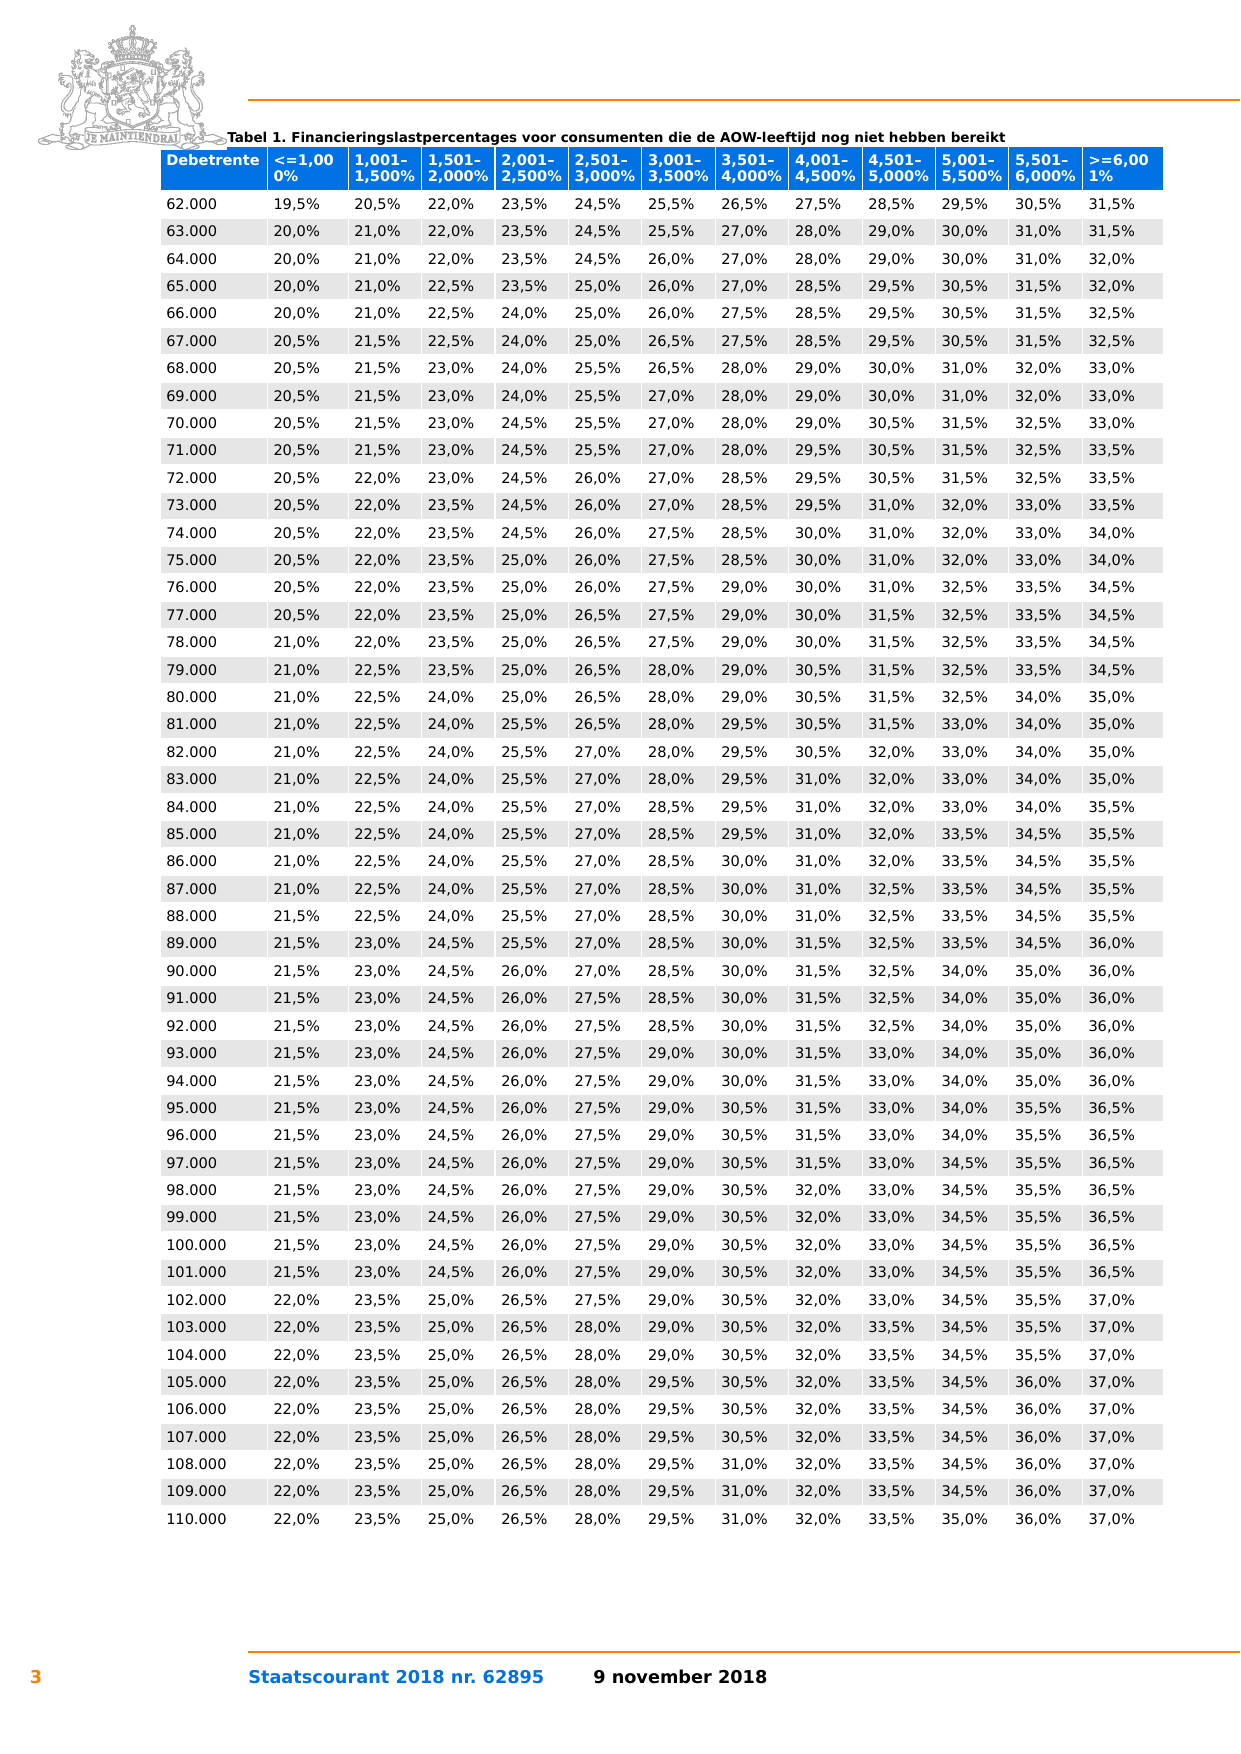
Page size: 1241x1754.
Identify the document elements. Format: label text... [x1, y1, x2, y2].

table_cell 25,0% [422, 1287, 494, 1313]
table_cell 31,0% [716, 1506, 788, 1532]
table_cell 37,0% [1083, 1287, 1163, 1313]
table_cell 30,5% [936, 273, 1008, 299]
table_cell 33,5% [936, 903, 1008, 930]
table_cell 21,5% [349, 410, 421, 437]
table_cell 34,0% [1083, 520, 1163, 546]
table_cell 20,5% [349, 191, 421, 217]
table_cell 28,0% [789, 246, 862, 272]
table_cell 26,0% [642, 246, 715, 272]
table_cell 26,5% [496, 1342, 568, 1368]
table_cell 31,5% [789, 958, 862, 984]
table_cell 36,0% [1009, 1369, 1082, 1395]
table_cell 22,0% [268, 1342, 348, 1368]
table_cell 24,5% [422, 1123, 494, 1149]
table_cell 27,0% [569, 958, 641, 984]
table_cell 26,0% [642, 301, 715, 327]
table_cell 29,0% [716, 629, 788, 656]
table_cell 5,001–5,500% [936, 147, 1008, 190]
table_cell 26,5% [569, 602, 641, 628]
table_cell 28,0% [716, 383, 788, 409]
table_cell 78.000 [161, 629, 267, 656]
table_cell 21,5% [349, 328, 421, 354]
table_cell 100.000 [161, 1232, 267, 1258]
table_cell 36,0% [1083, 1068, 1163, 1094]
table_cell 29,5% [936, 191, 1008, 217]
table_cell 29,5% [789, 438, 862, 464]
table_cell <=1,000% [268, 147, 348, 190]
table_cell 29,0% [642, 1314, 715, 1341]
table_cell 33,5% [1009, 629, 1082, 656]
table_cell 30,0% [716, 958, 788, 984]
table_cell 30,5% [863, 410, 935, 437]
table_cell 27,5% [642, 575, 715, 601]
table_cell 22,0% [349, 465, 421, 491]
table_cell 30,5% [716, 1396, 788, 1423]
table_cell 99.000 [161, 1205, 267, 1231]
table_cell 23,0% [422, 410, 494, 437]
table_cell 32,5% [863, 931, 935, 957]
table_cell 27,5% [569, 1260, 641, 1286]
table_cell 33,5% [863, 1424, 935, 1450]
table_cell 32,0% [1083, 246, 1163, 272]
table_cell 23,0% [422, 355, 494, 382]
table_cell 76.000 [161, 575, 267, 601]
table_cell 31,5% [1083, 219, 1163, 245]
table_cell 26,5% [569, 712, 641, 738]
table_cell 32,5% [1083, 301, 1163, 327]
table_cell 36,5% [1083, 1123, 1163, 1149]
table_cell 34,0% [1009, 766, 1082, 793]
table_cell 29,0% [716, 684, 788, 711]
table_cell 28,5% [642, 986, 715, 1012]
table_cell 2,501–3,000% [569, 147, 641, 190]
table_cell 36,5% [1083, 1095, 1163, 1121]
table_cell 31,0% [1009, 246, 1082, 272]
table_cell 35,5% [1009, 1205, 1082, 1231]
table_cell 80.000 [161, 684, 267, 711]
table_cell 69.000 [161, 383, 267, 409]
table_cell 21,5% [349, 383, 421, 409]
table_cell 21,5% [268, 1123, 348, 1149]
table_cell 28,5% [642, 903, 715, 930]
table_cell 23,0% [349, 986, 421, 1012]
table_cell 30,0% [789, 602, 862, 628]
table_cell 32,0% [863, 739, 935, 765]
table_cell 29,0% [789, 383, 862, 409]
table_cell 22,5% [349, 739, 421, 765]
table_cell 89.000 [161, 931, 267, 957]
table_cell 26,0% [642, 273, 715, 299]
table_cell 34,5% [936, 1260, 1008, 1286]
table_cell 20,5% [268, 438, 348, 464]
table_cell 25,5% [496, 876, 568, 902]
table_cell 30,5% [716, 1342, 788, 1368]
table_cell 26,0% [496, 1150, 568, 1176]
table_cell 22,5% [349, 794, 421, 820]
table_cell 24,5% [496, 520, 568, 546]
table_cell 25,0% [496, 575, 568, 601]
table_cell 25,0% [569, 328, 641, 354]
table_cell 24,0% [422, 712, 494, 738]
table_cell 33,0% [936, 766, 1008, 793]
table_cell 34,0% [1009, 684, 1082, 711]
table_cell 25,5% [496, 766, 568, 793]
table_cell 33,5% [863, 1369, 935, 1395]
table_cell 32,5% [863, 986, 935, 1012]
table_cell 36,0% [1009, 1506, 1082, 1532]
table_cell 21,5% [268, 1013, 348, 1039]
table_cell 29,0% [642, 1232, 715, 1258]
table_cell 23,5% [422, 520, 494, 546]
table_cell 31,0% [863, 493, 935, 519]
picture [38, 25, 227, 150]
table_cell 27,0% [642, 493, 715, 519]
table_cell 26,5% [642, 355, 715, 382]
table_cell 23,5% [349, 1506, 421, 1532]
table_cell 36,0% [1009, 1424, 1082, 1450]
table_cell 29,0% [642, 1068, 715, 1094]
table_cell 33,5% [1009, 602, 1082, 628]
table_cell 21,5% [268, 1040, 348, 1067]
table_cell 21,5% [349, 438, 421, 464]
table_cell 27,0% [569, 739, 641, 765]
table_cell 30,0% [936, 246, 1008, 272]
table_cell 20,5% [268, 465, 348, 491]
table_cell 24,0% [496, 355, 568, 382]
table_cell 29,0% [642, 1123, 715, 1149]
table_cell 28,0% [716, 410, 788, 437]
table_cell 36,0% [1083, 986, 1163, 1012]
table_cell 24,5% [422, 1095, 494, 1121]
table_cell 20,5% [268, 383, 348, 409]
table_cell 24,0% [422, 821, 494, 847]
table_cell 27,5% [569, 1095, 641, 1121]
table_cell 29,5% [716, 794, 788, 820]
table_cell 32,0% [789, 1260, 862, 1286]
table_cell 26,5% [569, 684, 641, 711]
table_cell 30,5% [936, 301, 1008, 327]
table_cell 25,0% [569, 301, 641, 327]
table_cell 26,0% [569, 575, 641, 601]
table_cell 33,0% [863, 1040, 935, 1067]
table_cell 25,0% [569, 273, 641, 299]
table_cell 25,5% [496, 712, 568, 738]
table_cell 21,0% [349, 273, 421, 299]
table_cell 26,5% [496, 1369, 568, 1395]
table_cell 21,0% [268, 876, 348, 902]
table_cell 27,5% [642, 547, 715, 573]
table_cell 31,0% [789, 766, 862, 793]
table_cell 82.000 [161, 739, 267, 765]
table_cell 35,5% [1083, 903, 1163, 930]
table_cell 33,0% [1083, 383, 1163, 409]
table_cell 21,0% [349, 246, 421, 272]
table_cell 36,5% [1083, 1177, 1163, 1204]
table_cell 22,5% [349, 876, 421, 902]
table_cell 4,001–4,500% [789, 147, 862, 190]
table_cell 81.000 [161, 712, 267, 738]
table_cell 32,0% [789, 1177, 862, 1204]
table_cell 85.000 [161, 821, 267, 847]
table_cell 29,0% [642, 1150, 715, 1176]
table_cell 31,0% [936, 383, 1008, 409]
table_cell 35,0% [1083, 684, 1163, 711]
table_cell 28,0% [642, 766, 715, 793]
table_cell 23,5% [496, 219, 568, 245]
table_cell 29,5% [642, 1369, 715, 1395]
table_cell 34,5% [936, 1150, 1008, 1176]
table_cell 27,5% [569, 1013, 641, 1039]
table_cell >=6,001% [1083, 147, 1163, 190]
table_cell 34,0% [1083, 547, 1163, 573]
table_cell 24,0% [422, 684, 494, 711]
table_cell 35,0% [1009, 958, 1082, 984]
table_cell 26,0% [496, 958, 568, 984]
table_cell 97.000 [161, 1150, 267, 1176]
table_cell 22,5% [422, 301, 494, 327]
table_cell 64.000 [161, 246, 267, 272]
table_cell 24,5% [422, 1040, 494, 1067]
table_cell 25,0% [422, 1479, 494, 1505]
table_cell 91.000 [161, 986, 267, 1012]
table_cell 32,0% [1009, 383, 1082, 409]
table_cell 29,0% [716, 657, 788, 683]
table_cell 22,0% [422, 219, 494, 245]
table_cell 32,0% [789, 1506, 862, 1532]
table_cell 37,0% [1083, 1396, 1163, 1423]
table_cell 32,0% [789, 1479, 862, 1505]
table_cell 27,5% [569, 1123, 641, 1149]
table_cell 25,5% [569, 410, 641, 437]
table_cell 32,5% [936, 629, 1008, 656]
table_cell 28,0% [569, 1396, 641, 1423]
table_cell 35,0% [1083, 739, 1163, 765]
table_cell 24,0% [496, 383, 568, 409]
table_cell 23,5% [422, 547, 494, 573]
table_cell 21,0% [268, 657, 348, 683]
table_cell 20,5% [268, 493, 348, 519]
table_cell 28,5% [642, 931, 715, 957]
table_cell 33,5% [936, 931, 1008, 957]
table_cell 19,5% [268, 191, 348, 217]
table_cell 23,5% [349, 1479, 421, 1505]
table_cell 31,0% [936, 355, 1008, 382]
table_cell 27,5% [569, 1232, 641, 1258]
table_cell 34,5% [1009, 849, 1082, 875]
table_cell 27,0% [569, 766, 641, 793]
table_cell 30,5% [789, 712, 862, 738]
table_cell 28,0% [569, 1479, 641, 1505]
table_cell 23,5% [422, 657, 494, 683]
table_cell 31,5% [789, 1068, 862, 1094]
table_cell 29,5% [789, 493, 862, 519]
table_cell 33,5% [863, 1451, 935, 1478]
table_cell 27,0% [569, 821, 641, 847]
table_cell 30,5% [789, 657, 862, 683]
table_cell 30,5% [789, 684, 862, 711]
table_cell 108.000 [161, 1451, 267, 1478]
table_cell 23,0% [349, 1095, 421, 1121]
table_cell 33,0% [863, 1068, 935, 1094]
table_cell 34,5% [936, 1177, 1008, 1204]
table_cell 33,0% [1009, 547, 1082, 573]
table_cell 34,0% [936, 958, 1008, 984]
table_cell 21,5% [268, 1095, 348, 1121]
table_cell 21,5% [268, 986, 348, 1012]
table_cell 21,5% [268, 1205, 348, 1231]
table_cell 25,0% [422, 1342, 494, 1368]
table_cell 29,5% [789, 465, 862, 491]
table_cell 33,0% [863, 1260, 935, 1286]
table_cell 31,0% [863, 520, 935, 546]
table_cell 103.000 [161, 1314, 267, 1341]
table_cell 23,0% [349, 1260, 421, 1286]
table_cell 36,0% [1083, 1013, 1163, 1039]
table_cell 29,0% [642, 1205, 715, 1231]
table_cell 24,0% [422, 739, 494, 765]
table_cell 34,0% [936, 1123, 1008, 1149]
table_cell 34,0% [936, 1013, 1008, 1039]
table_cell 20,5% [268, 602, 348, 628]
table_cell 35,0% [936, 1506, 1008, 1532]
table_cell 35,5% [1009, 1314, 1082, 1341]
table_cell 31,5% [1009, 301, 1082, 327]
table_cell 24,5% [422, 986, 494, 1012]
table_cell 23,0% [349, 1040, 421, 1067]
table_cell 105.000 [161, 1369, 267, 1395]
table_cell 22,5% [349, 684, 421, 711]
table_cell 36,5% [1083, 1232, 1163, 1258]
table_cell 30,0% [716, 1040, 788, 1067]
table_cell 31,5% [863, 657, 935, 683]
table_cell 37,0% [1083, 1342, 1163, 1368]
table_cell 30,0% [863, 383, 935, 409]
table_cell 25,5% [496, 739, 568, 765]
table_cell 25,0% [496, 657, 568, 683]
table_cell 32,5% [936, 657, 1008, 683]
table_cell 27,5% [642, 520, 715, 546]
table_cell 28,0% [642, 657, 715, 683]
table_cell 32,0% [789, 1232, 862, 1258]
table_cell 25,5% [569, 355, 641, 382]
table_cell 24,0% [422, 794, 494, 820]
table_cell 27,0% [569, 849, 641, 875]
table_cell 28,5% [716, 547, 788, 573]
table_cell 33,5% [1083, 465, 1163, 491]
table_cell 32,5% [863, 876, 935, 902]
table_cell 33,5% [936, 849, 1008, 875]
table_cell 23,0% [349, 1205, 421, 1231]
table_cell 21,0% [268, 739, 348, 765]
table_cell 25,5% [569, 438, 641, 464]
table_cell 30,0% [789, 629, 862, 656]
table_cell 32,5% [1009, 410, 1082, 437]
table_cell 34,5% [936, 1342, 1008, 1368]
table_cell 32,5% [1009, 438, 1082, 464]
table_cell 23,5% [422, 575, 494, 601]
table_cell 28,5% [789, 273, 862, 299]
table_cell 26,5% [496, 1451, 568, 1478]
table_cell 32,0% [789, 1342, 862, 1368]
table_cell 28,5% [642, 794, 715, 820]
table_cell 28,0% [569, 1369, 641, 1395]
table_cell 70.000 [161, 410, 267, 437]
table_cell 28,0% [642, 684, 715, 711]
table_cell Debetrente [161, 147, 267, 190]
table_cell 79.000 [161, 657, 267, 683]
table_cell 34,0% [1009, 739, 1082, 765]
table_cell 33,0% [863, 1232, 935, 1258]
table_cell 29,5% [863, 273, 935, 299]
table_cell 29,0% [642, 1342, 715, 1368]
table_cell 3,001–3,500% [642, 147, 715, 190]
table_cell 32,0% [789, 1205, 862, 1231]
table_cell 29,0% [642, 1040, 715, 1067]
table_cell 33,5% [863, 1314, 935, 1341]
table_cell 26,0% [569, 465, 641, 491]
table_cell 25,5% [496, 794, 568, 820]
table_cell 31,5% [863, 629, 935, 656]
table_cell 24,5% [569, 191, 641, 217]
table_cell 31,0% [789, 821, 862, 847]
table_cell 24,5% [569, 219, 641, 245]
table_cell 22,0% [268, 1479, 348, 1505]
table_cell 25,0% [496, 602, 568, 628]
table_cell 23,0% [349, 1068, 421, 1094]
table_cell 26,5% [569, 657, 641, 683]
table_cell 30,0% [789, 575, 862, 601]
table_cell 22,0% [268, 1314, 348, 1341]
table_cell 35,0% [1009, 1013, 1082, 1039]
table_cell 1,501–2,000% [422, 147, 494, 190]
table_cell 32,0% [1009, 355, 1082, 382]
table_cell 20,0% [268, 273, 348, 299]
table_cell 28,5% [642, 876, 715, 902]
table_cell 25,0% [422, 1451, 494, 1478]
table_cell 33,0% [1083, 410, 1163, 437]
table_cell 28,0% [642, 739, 715, 765]
table_cell 31,0% [863, 547, 935, 573]
table_cell 32,0% [863, 849, 935, 875]
table_cell 21,0% [268, 684, 348, 711]
table_cell 21,0% [268, 629, 348, 656]
table_cell 27,5% [569, 1205, 641, 1231]
table_cell 36,0% [1009, 1396, 1082, 1423]
table_cell 4,501–5,000% [863, 147, 935, 190]
table_cell 63.000 [161, 219, 267, 245]
table_cell 106.000 [161, 1396, 267, 1423]
table_cell 25,0% [422, 1396, 494, 1423]
table_cell 24,0% [496, 328, 568, 354]
table_cell 84.000 [161, 794, 267, 820]
table_cell 22,0% [268, 1396, 348, 1423]
table_cell 22,0% [268, 1451, 348, 1478]
table_cell 30,5% [716, 1314, 788, 1341]
table_cell 33,5% [863, 1396, 935, 1423]
table_cell 24,5% [422, 1150, 494, 1176]
table_cell 20,5% [268, 355, 348, 382]
table_cell 30,0% [716, 931, 788, 957]
table_cell 36,5% [1083, 1260, 1163, 1286]
table_cell 33,5% [936, 821, 1008, 847]
table_cell 23,5% [422, 493, 494, 519]
table_cell 21,5% [268, 1068, 348, 1094]
table_cell 2,001–2,500% [496, 147, 568, 190]
table_cell 30,5% [716, 1232, 788, 1258]
table_cell 29,5% [863, 328, 935, 354]
table_cell 31,0% [1009, 219, 1082, 245]
table_cell 29,5% [642, 1424, 715, 1450]
table_cell 32,5% [863, 903, 935, 930]
table_cell 22,0% [349, 629, 421, 656]
table_cell 22,5% [349, 849, 421, 875]
table_cell 29,5% [716, 712, 788, 738]
table_cell 35,5% [1009, 1177, 1082, 1204]
table_cell 27,0% [716, 246, 788, 272]
table_cell 35,5% [1083, 794, 1163, 820]
table_cell 31,5% [1009, 273, 1082, 299]
table_cell 22,0% [268, 1506, 348, 1532]
table_cell 22,5% [349, 821, 421, 847]
table_cell 24,0% [422, 849, 494, 875]
table_cell 21,0% [268, 821, 348, 847]
table_cell 83.000 [161, 766, 267, 793]
table_cell 20,5% [268, 575, 348, 601]
table_cell 34,5% [936, 1205, 1008, 1231]
table_cell 24,5% [422, 1068, 494, 1094]
table_cell 107.000 [161, 1424, 267, 1450]
table_cell 90.000 [161, 958, 267, 984]
table_cell 86.000 [161, 849, 267, 875]
table_cell 26,0% [496, 986, 568, 1012]
table_cell 24,5% [422, 958, 494, 984]
table_cell 21,0% [268, 794, 348, 820]
table_cell 35,5% [1083, 821, 1163, 847]
table_cell 71.000 [161, 438, 267, 464]
table_cell 74.000 [161, 520, 267, 546]
table_cell 32,0% [863, 821, 935, 847]
table_cell 33,0% [936, 794, 1008, 820]
table_cell 24,5% [422, 1205, 494, 1231]
table_cell 24,5% [496, 438, 568, 464]
table_cell 30,0% [716, 903, 788, 930]
table_cell 31,5% [1009, 328, 1082, 354]
table_cell 23,0% [349, 1150, 421, 1176]
table_cell 20,5% [268, 328, 348, 354]
table_cell 20,0% [268, 301, 348, 327]
table_cell 29,0% [642, 1177, 715, 1204]
table_cell 28,5% [863, 191, 935, 217]
table_cell 34,5% [936, 1314, 1008, 1341]
table_cell 27,5% [642, 602, 715, 628]
table_cell 28,0% [569, 1342, 641, 1368]
table_cell 30,0% [716, 1013, 788, 1039]
table_cell 31,0% [789, 794, 862, 820]
table_cell 31,5% [1083, 191, 1163, 217]
table_cell 33,5% [863, 1506, 935, 1532]
table_cell 27,0% [569, 794, 641, 820]
table_cell 23,0% [349, 1232, 421, 1258]
table_cell 28,5% [789, 328, 862, 354]
table_cell 26,5% [716, 191, 788, 217]
table_cell 68.000 [161, 355, 267, 382]
table_cell 30,0% [789, 520, 862, 546]
table_cell 21,5% [268, 1150, 348, 1176]
table_cell 33,0% [863, 1123, 935, 1149]
table_cell 32,5% [1009, 465, 1082, 491]
table_cell 28,0% [569, 1506, 641, 1532]
table_cell 31,5% [863, 712, 935, 738]
table_cell 25,0% [496, 547, 568, 573]
table_cell 34,5% [1083, 657, 1163, 683]
table_cell 27,5% [569, 1040, 641, 1067]
table_cell 23,5% [422, 602, 494, 628]
table_cell 35,5% [1009, 1287, 1082, 1313]
table_cell 22,5% [422, 273, 494, 299]
table_cell 20,5% [268, 410, 348, 437]
table_cell 29,5% [716, 821, 788, 847]
table_cell 32,5% [936, 602, 1008, 628]
table_cell 30,0% [863, 355, 935, 382]
table_cell 23,5% [496, 191, 568, 217]
table_cell 34,5% [936, 1479, 1008, 1505]
table_cell 31,5% [789, 1123, 862, 1149]
table_cell 24,5% [422, 931, 494, 957]
table_cell 27,5% [569, 1150, 641, 1176]
table_cell 28,0% [716, 355, 788, 382]
table_cell 66.000 [161, 301, 267, 327]
table_cell 24,5% [496, 410, 568, 437]
table_cell 35,0% [1009, 1040, 1082, 1067]
table_cell 93.000 [161, 1040, 267, 1067]
table_cell 23,0% [422, 465, 494, 491]
table_cell 28,5% [716, 465, 788, 491]
table_cell 30,5% [789, 739, 862, 765]
table_cell 35,0% [1083, 766, 1163, 793]
table_cell 110.000 [161, 1506, 267, 1532]
table_cell 72.000 [161, 465, 267, 491]
table_cell 24,5% [496, 465, 568, 491]
table_cell 33,0% [863, 1150, 935, 1176]
table_cell 26,0% [569, 520, 641, 546]
table_cell 26,0% [496, 1068, 568, 1094]
table_cell 26,0% [496, 1123, 568, 1149]
table_cell 32,0% [936, 493, 1008, 519]
table_cell 22,0% [349, 493, 421, 519]
table_cell 29,5% [642, 1479, 715, 1505]
table_cell 26,0% [496, 1205, 568, 1231]
table_cell 23,5% [496, 273, 568, 299]
table_cell 20,5% [268, 547, 348, 573]
table_cell 27,5% [716, 328, 788, 354]
table_cell 26,5% [496, 1479, 568, 1505]
table_cell 28,0% [789, 219, 862, 245]
table_cell 37,0% [1083, 1314, 1163, 1341]
table_cell 30,5% [716, 1424, 788, 1450]
table_cell 24,0% [496, 301, 568, 327]
table_cell 34,5% [936, 1232, 1008, 1258]
table_cell 34,0% [936, 1040, 1008, 1067]
table_cell 36,0% [1009, 1479, 1082, 1505]
table_cell 28,5% [716, 493, 788, 519]
table_cell 35,5% [1083, 876, 1163, 902]
table_cell 24,5% [422, 1177, 494, 1204]
table_cell 25,5% [496, 903, 568, 930]
table_cell 32,5% [936, 575, 1008, 601]
table_cell 32,0% [863, 794, 935, 820]
table_cell 27,0% [642, 410, 715, 437]
table_cell 87.000 [161, 876, 267, 902]
table_cell 35,0% [1009, 986, 1082, 1012]
table_cell 21,0% [268, 849, 348, 875]
table_cell 101.000 [161, 1260, 267, 1286]
table_cell 32,0% [863, 766, 935, 793]
table_cell 37,0% [1083, 1479, 1163, 1505]
table_cell 88.000 [161, 903, 267, 930]
table_cell 26,0% [496, 1177, 568, 1204]
table_cell 34,0% [936, 986, 1008, 1012]
table_cell 21,0% [268, 712, 348, 738]
table_cell 29,0% [789, 355, 862, 382]
table_cell 22,5% [349, 712, 421, 738]
table_cell 34,5% [936, 1424, 1008, 1450]
table_cell 34,0% [1009, 794, 1082, 820]
table_cell 32,5% [1083, 328, 1163, 354]
table_cell 25,0% [422, 1369, 494, 1395]
table_cell 23,0% [422, 438, 494, 464]
table_cell 28,0% [569, 1451, 641, 1478]
table_cell 35,5% [1009, 1342, 1082, 1368]
table_cell 73.000 [161, 493, 267, 519]
table_cell 25,0% [422, 1314, 494, 1341]
table_cell 27,5% [569, 1068, 641, 1094]
table_cell 27,5% [716, 301, 788, 327]
table_cell 30,5% [716, 1287, 788, 1313]
table_cell 34,5% [936, 1369, 1008, 1395]
table_cell 31,5% [936, 465, 1008, 491]
table_cell 34,0% [936, 1068, 1008, 1094]
table_cell 29,5% [642, 1451, 715, 1478]
table_cell 23,5% [349, 1369, 421, 1395]
table_cell 22,0% [268, 1287, 348, 1313]
table_cell 30,5% [936, 328, 1008, 354]
table_cell 30,5% [716, 1177, 788, 1204]
table_cell 31,0% [863, 575, 935, 601]
table_cell 21,0% [268, 766, 348, 793]
table_cell 23,0% [422, 383, 494, 409]
table_cell 29,0% [642, 1260, 715, 1286]
table_cell 26,0% [496, 1232, 568, 1258]
table_cell 32,0% [789, 1287, 862, 1313]
table_cell 27,0% [642, 438, 715, 464]
table_cell 21,5% [268, 1177, 348, 1204]
table_cell 26,5% [496, 1396, 568, 1423]
table_cell 31,5% [936, 438, 1008, 464]
table_cell 34,5% [1009, 876, 1082, 902]
table_cell 22,0% [349, 547, 421, 573]
table_cell 34,5% [936, 1396, 1008, 1423]
table_cell 30,0% [716, 876, 788, 902]
table_cell 27,5% [569, 1287, 641, 1313]
table_cell 25,5% [496, 821, 568, 847]
table_cell 34,5% [1083, 602, 1163, 628]
table_cell 34,5% [1009, 903, 1082, 930]
table_cell 35,5% [1009, 1232, 1082, 1258]
table_cell 24,0% [422, 876, 494, 902]
table_cell 36,0% [1083, 1040, 1163, 1067]
table_cell 29,0% [642, 1095, 715, 1121]
table_cell 32,0% [789, 1451, 862, 1478]
table_cell 32,5% [863, 1013, 935, 1039]
table_cell 30,5% [716, 1205, 788, 1231]
table_cell 32,0% [789, 1424, 862, 1450]
table_cell 30,5% [716, 1095, 788, 1121]
table_cell 1,001–1,500% [349, 147, 421, 190]
table_cell 109.000 [161, 1479, 267, 1505]
table_cell 95.000 [161, 1095, 267, 1121]
table_cell 27,0% [642, 465, 715, 491]
table_cell 31,5% [789, 1150, 862, 1176]
table_cell 77.000 [161, 602, 267, 628]
table_cell 27,5% [569, 1177, 641, 1204]
table_cell 23,0% [349, 1123, 421, 1149]
table_cell 65.000 [161, 273, 267, 299]
table_cell 22,0% [422, 246, 494, 272]
table_cell 67.000 [161, 328, 267, 354]
table_cell 36,0% [1083, 931, 1163, 957]
table_cell 31,5% [863, 684, 935, 711]
table_cell 31,0% [789, 849, 862, 875]
table_cell 26,0% [496, 1095, 568, 1121]
table_cell 24,5% [422, 1232, 494, 1258]
table_cell 37,0% [1083, 1506, 1163, 1532]
table_cell 24,5% [422, 1013, 494, 1039]
table_cell 34,5% [1009, 821, 1082, 847]
table_cell 23,5% [349, 1424, 421, 1450]
table_cell 31,5% [789, 1013, 862, 1039]
table_cell 32,0% [936, 520, 1008, 546]
table_cell 22,0% [268, 1369, 348, 1395]
table_cell 30,0% [716, 1068, 788, 1094]
table_cell 35,5% [1009, 1260, 1082, 1286]
table_cell 30,5% [716, 1123, 788, 1149]
table_cell 24,0% [422, 766, 494, 793]
table_cell 21,0% [349, 301, 421, 327]
table_cell 26,5% [569, 629, 641, 656]
table_cell 29,0% [716, 602, 788, 628]
table_cell 23,5% [349, 1451, 421, 1478]
table_cell 34,5% [1083, 629, 1163, 656]
table_cell 34,0% [1009, 712, 1082, 738]
table_cell 25,0% [496, 684, 568, 711]
table_cell 26,5% [642, 328, 715, 354]
table_cell 33,0% [936, 712, 1008, 738]
table_cell 5,501–6,000% [1009, 147, 1082, 190]
table_cell 33,5% [1009, 575, 1082, 601]
table_cell 37,0% [1083, 1369, 1163, 1395]
table_cell 37,0% [1083, 1424, 1163, 1450]
table_cell 22,0% [349, 520, 421, 546]
table_cell 29,0% [863, 246, 935, 272]
table_cell 27,0% [716, 219, 788, 245]
table_cell 25,5% [496, 849, 568, 875]
table_cell 33,5% [1083, 438, 1163, 464]
table_cell 28,5% [642, 958, 715, 984]
table_cell 27,0% [569, 876, 641, 902]
table_cell 33,0% [863, 1177, 935, 1204]
table_cell 26,5% [496, 1287, 568, 1313]
table_cell 32,0% [789, 1396, 862, 1423]
table_cell 94.000 [161, 1068, 267, 1094]
table_cell 22,5% [422, 328, 494, 354]
table_cell 28,5% [789, 301, 862, 327]
table_cell 92.000 [161, 1013, 267, 1039]
table_cell 28,5% [642, 849, 715, 875]
table_cell 30,0% [716, 849, 788, 875]
table_cell 26,5% [496, 1424, 568, 1450]
table_cell 24,0% [422, 903, 494, 930]
table_cell 26,0% [496, 1040, 568, 1067]
table_cell 26,0% [496, 1260, 568, 1286]
table_cell 30,5% [716, 1260, 788, 1286]
table_cell 29,0% [789, 410, 862, 437]
table_cell 26,0% [496, 1013, 568, 1039]
table_cell 31,0% [716, 1451, 788, 1478]
table_cell 29,5% [716, 766, 788, 793]
table_cell 21,5% [268, 1260, 348, 1286]
table_cell 31,5% [789, 986, 862, 1012]
table_cell 29,5% [642, 1396, 715, 1423]
table_cell 36,5% [1083, 1150, 1163, 1176]
table_cell 31,0% [789, 903, 862, 930]
table_cell 26,5% [496, 1506, 568, 1532]
table_cell 35,0% [1009, 1068, 1082, 1094]
table_cell 30,5% [863, 465, 935, 491]
table_cell 20,0% [268, 246, 348, 272]
table_cell 28,5% [642, 821, 715, 847]
table_cell 22,0% [422, 191, 494, 217]
table_cell 22,5% [349, 766, 421, 793]
table_cell 23,0% [349, 958, 421, 984]
table_cell 27,5% [789, 191, 862, 217]
table_cell 31,5% [936, 410, 1008, 437]
table_cell 31,5% [789, 1040, 862, 1067]
table_cell 22,5% [349, 903, 421, 930]
table_cell 31,5% [789, 1095, 862, 1121]
table_cell 25,5% [496, 931, 568, 957]
table_cell 23,5% [349, 1396, 421, 1423]
table_cell 20,5% [268, 520, 348, 546]
table_cell 102.000 [161, 1287, 267, 1313]
table_cell 24,5% [569, 246, 641, 272]
table_cell 23,5% [422, 629, 494, 656]
table_cell 32,5% [863, 958, 935, 984]
table_cell 33,5% [863, 1479, 935, 1505]
table_cell 31,0% [716, 1479, 788, 1505]
table_cell 75.000 [161, 547, 267, 573]
table_cell 26,0% [569, 547, 641, 573]
table_cell 28,0% [569, 1314, 641, 1341]
table_cell 34,5% [1009, 931, 1082, 957]
table_cell 21,5% [268, 1232, 348, 1258]
table_cell 30,0% [936, 219, 1008, 245]
table_cell 24,5% [422, 1260, 494, 1286]
table_cell 25,5% [642, 191, 715, 217]
table_cell 22,0% [268, 1424, 348, 1450]
table_cell 32,5% [936, 684, 1008, 711]
table_cell 36,0% [1009, 1451, 1082, 1478]
table_cell 36,0% [1083, 958, 1163, 984]
table_cell 32,0% [1083, 273, 1163, 299]
table_cell 23,5% [349, 1314, 421, 1341]
table_cell 27,0% [569, 931, 641, 957]
table_cell 26,0% [569, 493, 641, 519]
table_cell 23,0% [349, 1177, 421, 1204]
table_cell 32,0% [936, 547, 1008, 573]
table_cell 25,0% [422, 1424, 494, 1450]
table_cell 33,0% [1009, 520, 1082, 546]
table_cell 35,5% [1009, 1150, 1082, 1176]
table_cell 22,0% [349, 575, 421, 601]
table_cell 34,5% [936, 1287, 1008, 1313]
table_cell 23,0% [349, 1013, 421, 1039]
table_cell 28,0% [716, 438, 788, 464]
table_cell 27,5% [569, 986, 641, 1012]
table_header Tabel 1. Financieringslastpercentages voor consumenten die de AOW-leeftijd nog niet hebben bereikt [227, 130, 1163, 146]
table_cell 22,0% [349, 602, 421, 628]
table_cell 31,5% [789, 931, 862, 957]
table_cell 33,0% [1083, 355, 1163, 382]
table_cell 33,5% [936, 876, 1008, 902]
table_cell 33,0% [863, 1205, 935, 1231]
table_cell 35,5% [1083, 849, 1163, 875]
table_cell 23,5% [349, 1287, 421, 1313]
table_cell 30,5% [1009, 191, 1082, 217]
table_cell 29,0% [863, 219, 935, 245]
table_cell 96.000 [161, 1123, 267, 1149]
table_cell 33,0% [863, 1095, 935, 1121]
table_cell 21,5% [349, 355, 421, 382]
table_cell 98.000 [161, 1177, 267, 1204]
table_cell 25,0% [422, 1506, 494, 1532]
table_cell 20,0% [268, 219, 348, 245]
table_cell 21,5% [268, 931, 348, 957]
table_cell 30,5% [716, 1369, 788, 1395]
table_cell 33,5% [863, 1342, 935, 1368]
table_cell 25,0% [496, 629, 568, 656]
table_cell 27,0% [642, 383, 715, 409]
table_cell 21,5% [268, 903, 348, 930]
table_cell 33,0% [863, 1287, 935, 1313]
table_cell 29,0% [642, 1287, 715, 1313]
table_cell 34,5% [936, 1451, 1008, 1478]
table_cell 27,0% [716, 273, 788, 299]
table_cell 27,5% [642, 629, 715, 656]
table_cell 33,5% [1009, 657, 1082, 683]
table_cell 31,0% [789, 876, 862, 902]
table_cell 33,5% [1083, 493, 1163, 519]
table_cell 28,5% [716, 520, 788, 546]
table_cell 34,5% [1083, 575, 1163, 601]
table_cell 28,5% [642, 1013, 715, 1039]
table_cell 30,5% [863, 438, 935, 464]
table_cell 21,5% [268, 958, 348, 984]
table_cell 27,0% [569, 903, 641, 930]
table_cell 26,5% [496, 1314, 568, 1341]
table_cell 23,5% [349, 1342, 421, 1368]
table_cell 25,5% [642, 219, 715, 245]
table_cell 35,5% [1009, 1095, 1082, 1121]
table_cell 31,5% [863, 602, 935, 628]
table_cell 22,5% [349, 657, 421, 683]
table_cell 30,0% [716, 986, 788, 1012]
table_cell 29,0% [716, 575, 788, 601]
table_cell 104.000 [161, 1342, 267, 1368]
table_cell 30,5% [716, 1150, 788, 1176]
table_cell 24,5% [496, 493, 568, 519]
table_cell 28,0% [642, 712, 715, 738]
table_cell 30,0% [789, 547, 862, 573]
table_cell 29,5% [863, 301, 935, 327]
table_cell 35,0% [1083, 712, 1163, 738]
table_cell 23,0% [349, 931, 421, 957]
table_cell 62.000 [161, 191, 267, 217]
table_cell 32,0% [789, 1369, 862, 1395]
table_cell 21,0% [349, 219, 421, 245]
table_cell 34,0% [936, 1095, 1008, 1121]
table_cell 3,501–4,000% [716, 147, 788, 190]
table_cell 28,0% [569, 1424, 641, 1450]
table_cell 36,5% [1083, 1205, 1163, 1231]
table_cell 37,0% [1083, 1451, 1163, 1478]
table_cell 23,5% [496, 246, 568, 272]
table_cell 29,5% [642, 1506, 715, 1532]
table_cell 29,5% [716, 739, 788, 765]
table_cell 25,5% [569, 383, 641, 409]
table_cell 35,5% [1009, 1123, 1082, 1149]
table_cell 33,0% [1009, 493, 1082, 519]
table_cell 32,0% [789, 1314, 862, 1341]
table_cell 33,0% [936, 739, 1008, 765]
